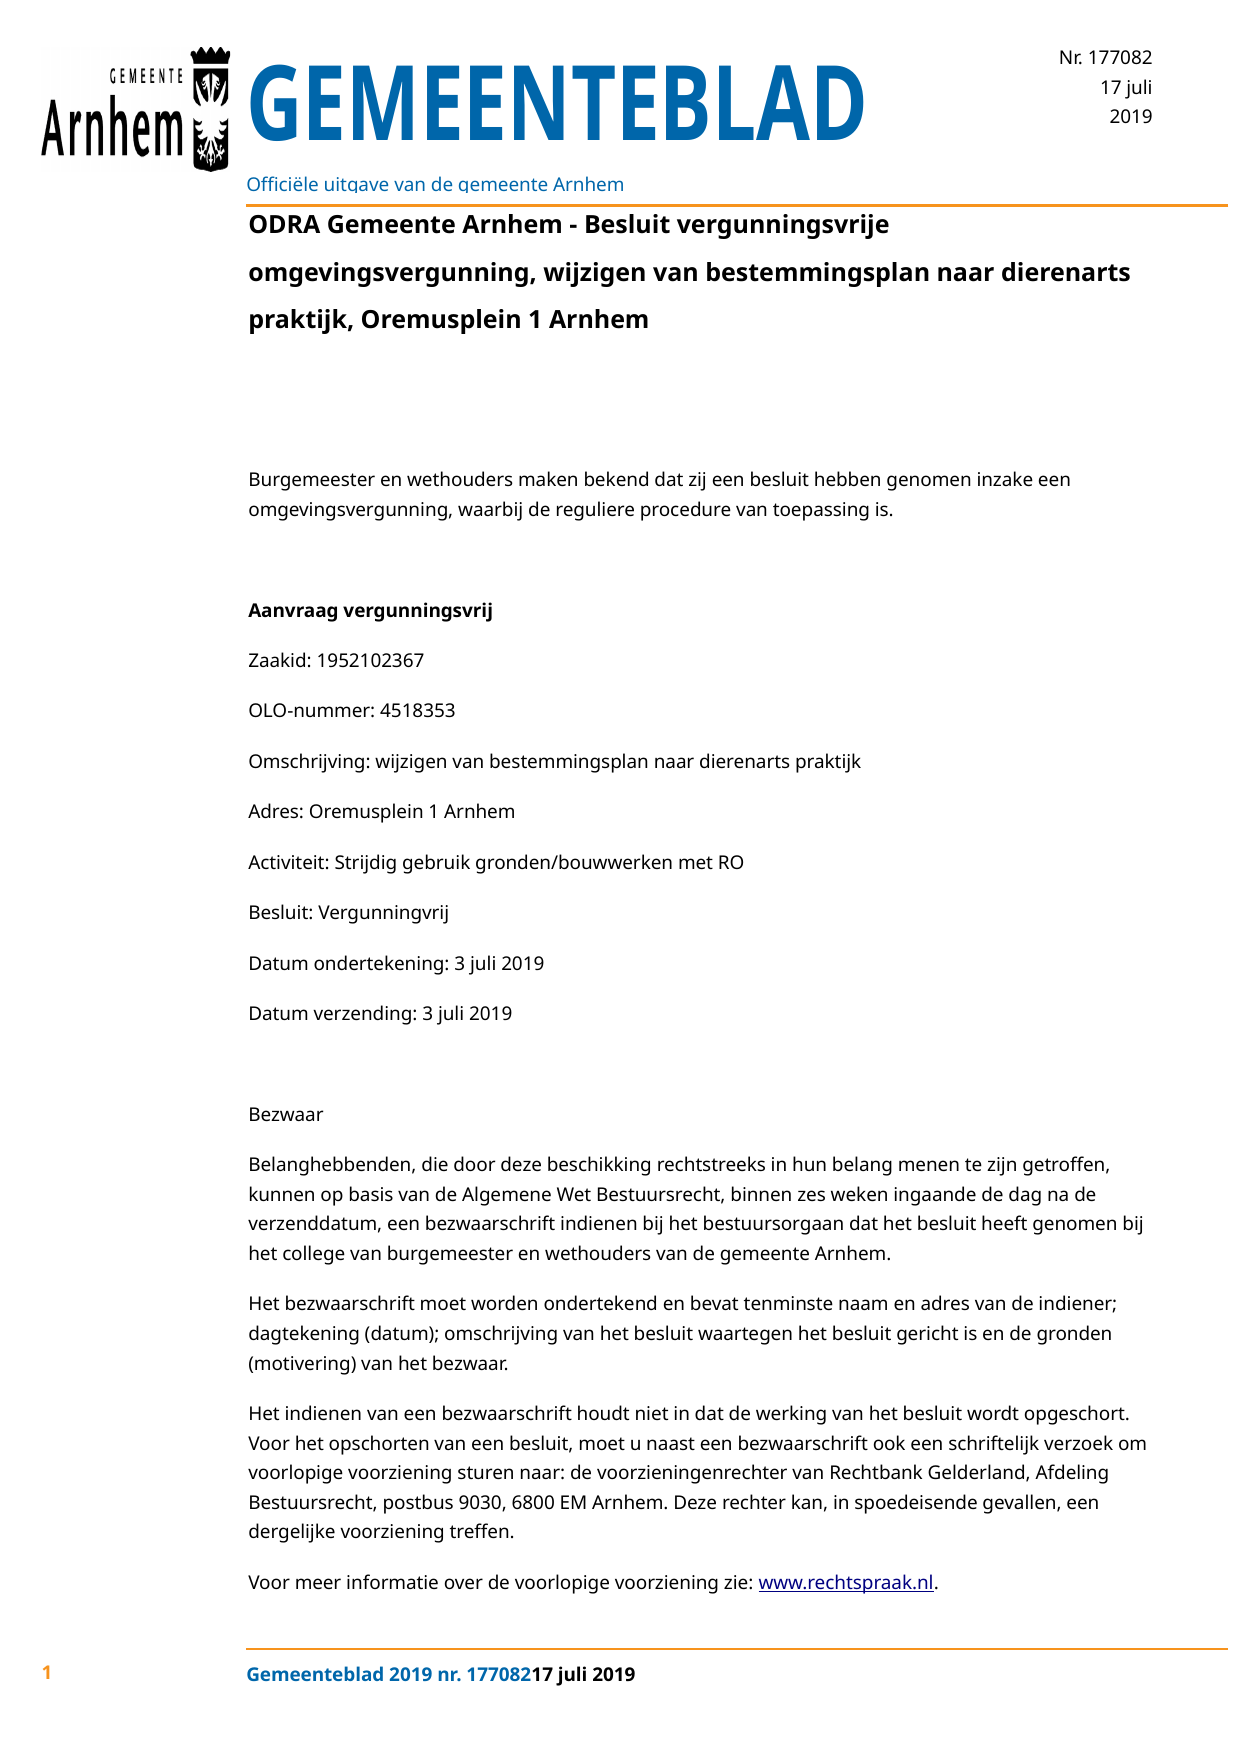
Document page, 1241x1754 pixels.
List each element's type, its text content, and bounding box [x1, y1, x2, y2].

text Burgemeester en wethouders maken bekend dat zij een besluit hebben genomen inzake een omgevingsvergunning, waarbij de reguliere procedure van toepassing is. [248, 466, 1152, 522]
text Belanghebbenden, die door deze beschikking rechtstreeks in hun belang menen te zijn getroffen, kunnen op basis van de Algemene Wet Bestuursrecht, binnen zes weken ingaande de dag na de verzenddatum, een bezwaarschrift indienen bij het bestuursorgaan dat het besluit heeft genomen bij het college van burgemeester en wethouders van de gemeente Arnhem. [248, 1151, 1152, 1266]
text Zaakid: 1952102367 [248, 647, 1152, 673]
text Aanvraag vergunningsvrij [248, 597, 1152, 622]
text Omschrijving: wijzigen van bestemmingsplan naar dierenarts praktijk [248, 748, 1152, 774]
text Adres: Oremusplein 1 Arnhem [248, 798, 1152, 824]
text Besluit: Vergunningvrij [248, 899, 1152, 925]
text OLO-nummer: 4518353 [248, 698, 1152, 723]
text Bezwaar [248, 1101, 1152, 1127]
text Het indienen van een bezwaarschrift houdt niet in dat de werking van het besluit wordt opgeschort. Voor het opschorten van een besluit, moet u naast een bezwaarschrift ook een schriftelijk verzoek om voorlopige voorziening sturen naar: de voorzieningenrechter van Rechtbank Gelderland, Afdeling Bestuursrecht, postbus 9030, 6800 EM Arnhem. Deze rechter kan, in spoedeisende gevallen, een dergelijke voorziening treffen. [248, 1400, 1152, 1544]
text Het bezwaarschrift moet worden ondertekend en bevat tenminste naam en adres van de indiener; dagtekening (datum); omschrijving van het besluit waartegen het besluit gericht is en de gronden (motivering) van het bezwaar. [248, 1291, 1152, 1375]
picture [41, 47, 231, 172]
text ODRA Gemeente Arnhem - Besluit vergunningsvrije omgevingsvergunning, wijzigen van bestemmingsplan naar dierenarts praktijk, Oremusplein 1 Arnhem [248, 207, 1152, 336]
text Activiteit: Strijdig gebruik gronden/bouwwerken met RO [248, 849, 1152, 874]
text Voor meer informatie over de voorlopige voorziening zie: www.rechtspraak.nl. [248, 1569, 1152, 1594]
text Datum ondertekening: 3 juli 2019 [248, 950, 1152, 975]
text Datum verzending: 3 juli 2019 [248, 1000, 1152, 1026]
